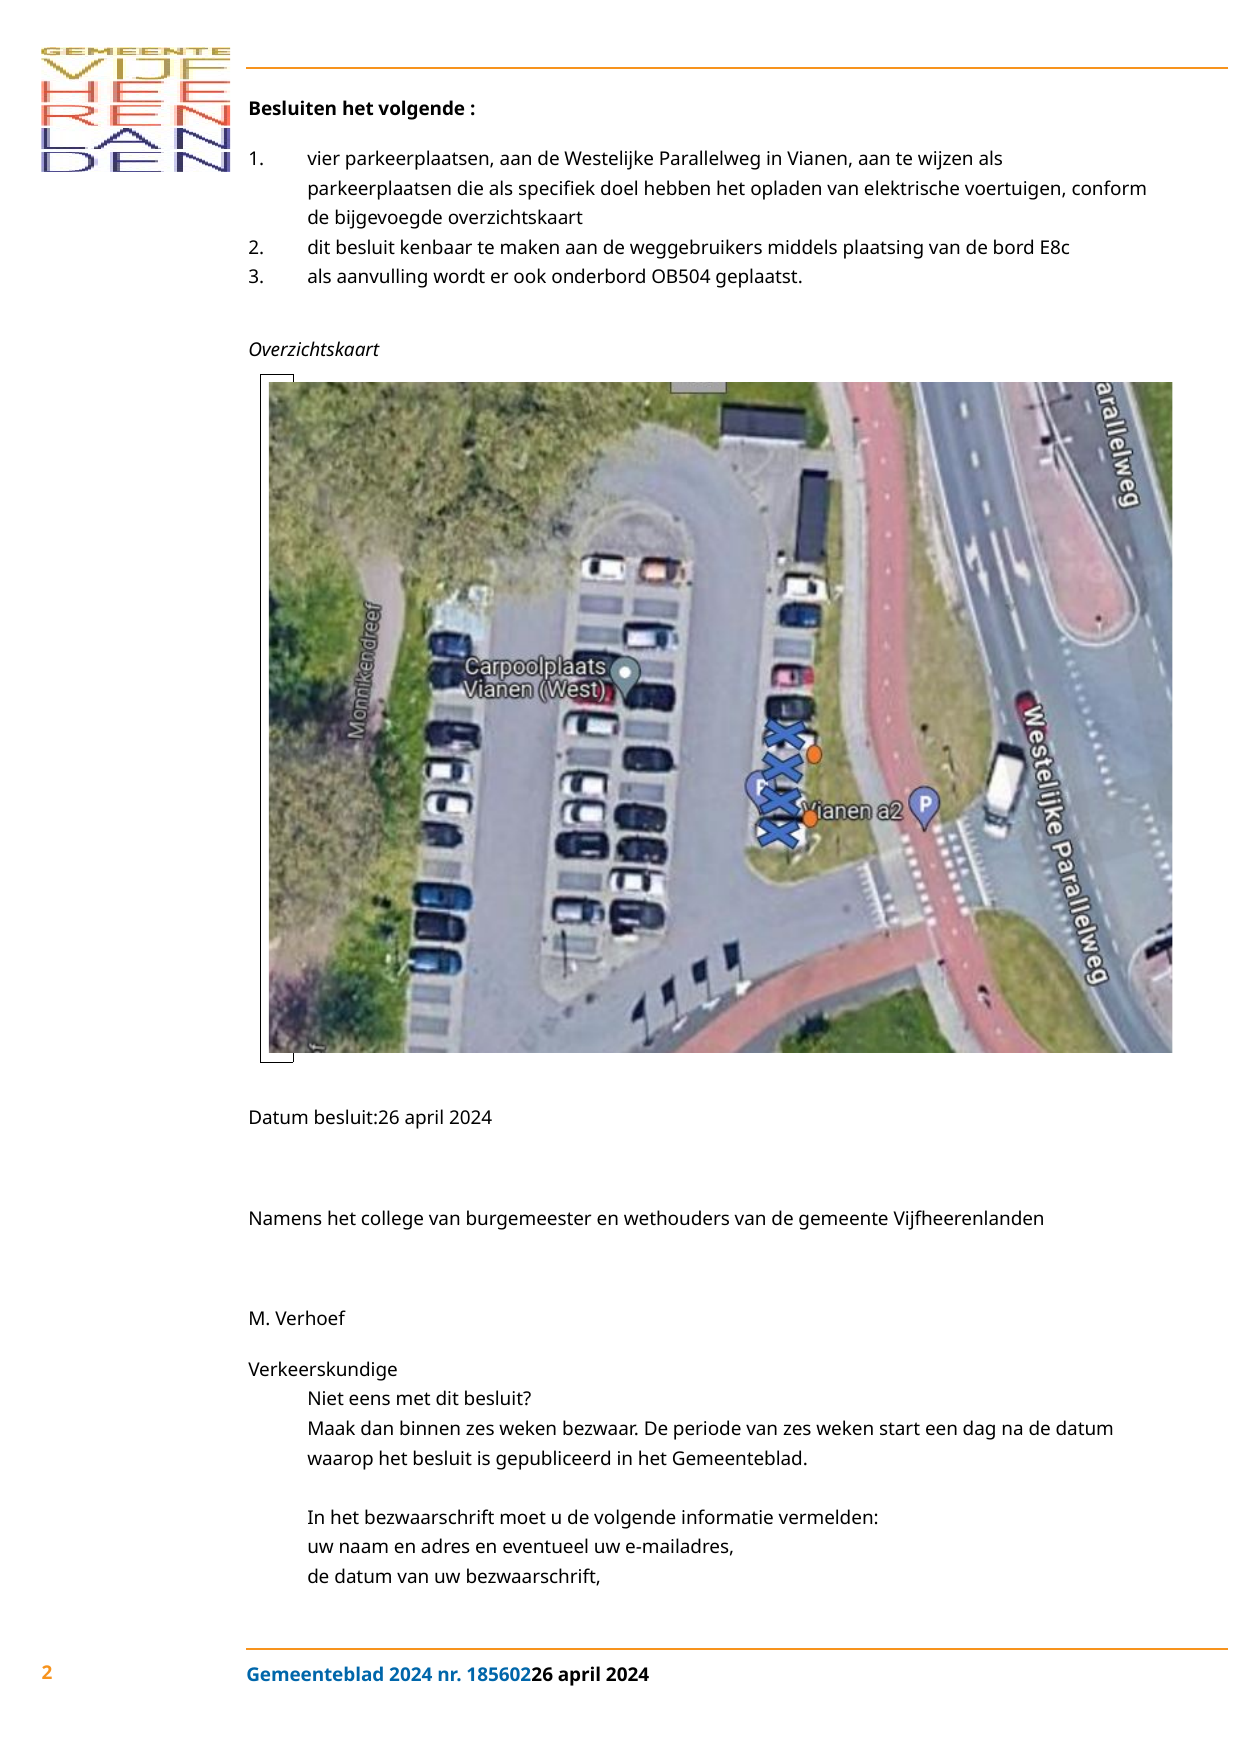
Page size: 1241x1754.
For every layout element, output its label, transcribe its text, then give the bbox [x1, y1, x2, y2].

text Verkeerskundige [248, 1356, 1152, 1382]
list de datum van uw bezwaarschrift, [248, 1563, 1152, 1589]
list Niet eens met dit besluit? [248, 1386, 1152, 1411]
list Maak dan binnen zes weken bezwaar. De periode van zes weken start een dag na de datum waarop het besluit is gepubliceerd in het Gemeenteblad. [248, 1415, 1152, 1471]
list als aanvulling wordt er ook onderbord OB504 geplaatst. [248, 263, 1152, 289]
text Overzichtskaart [248, 336, 1152, 362]
list vier parkeerplaatsen, aan de Westelijke Parallelweg in Vianen, aan te wijzen als parkeerplaatsen die als specifiek doel hebben het opladen van elektrische voertuigen, conform de bijgevoegde overzichtskaart [248, 145, 1152, 230]
text Namens het college van burgemeester en wethouders van de gemeente Vijfheerenlanden [248, 1205, 1152, 1231]
picture [41, 47, 231, 172]
list uw naam en adres en eventueel uw e-mailadres, [248, 1533, 1152, 1559]
picture [268, 382, 1173, 1053]
list dit besluit kenbaar te maken aan de weggebruikers middels plaatsing van de bord E8c [248, 234, 1152, 260]
list In het bezwaarschrift moet u de volgende informatie vermelden: [248, 1504, 1152, 1530]
text M. Verhoef [248, 1306, 1152, 1331]
text Besluiten het volgende : [248, 95, 1152, 121]
text Datum besluit:26 april 2024 [248, 1104, 1152, 1130]
